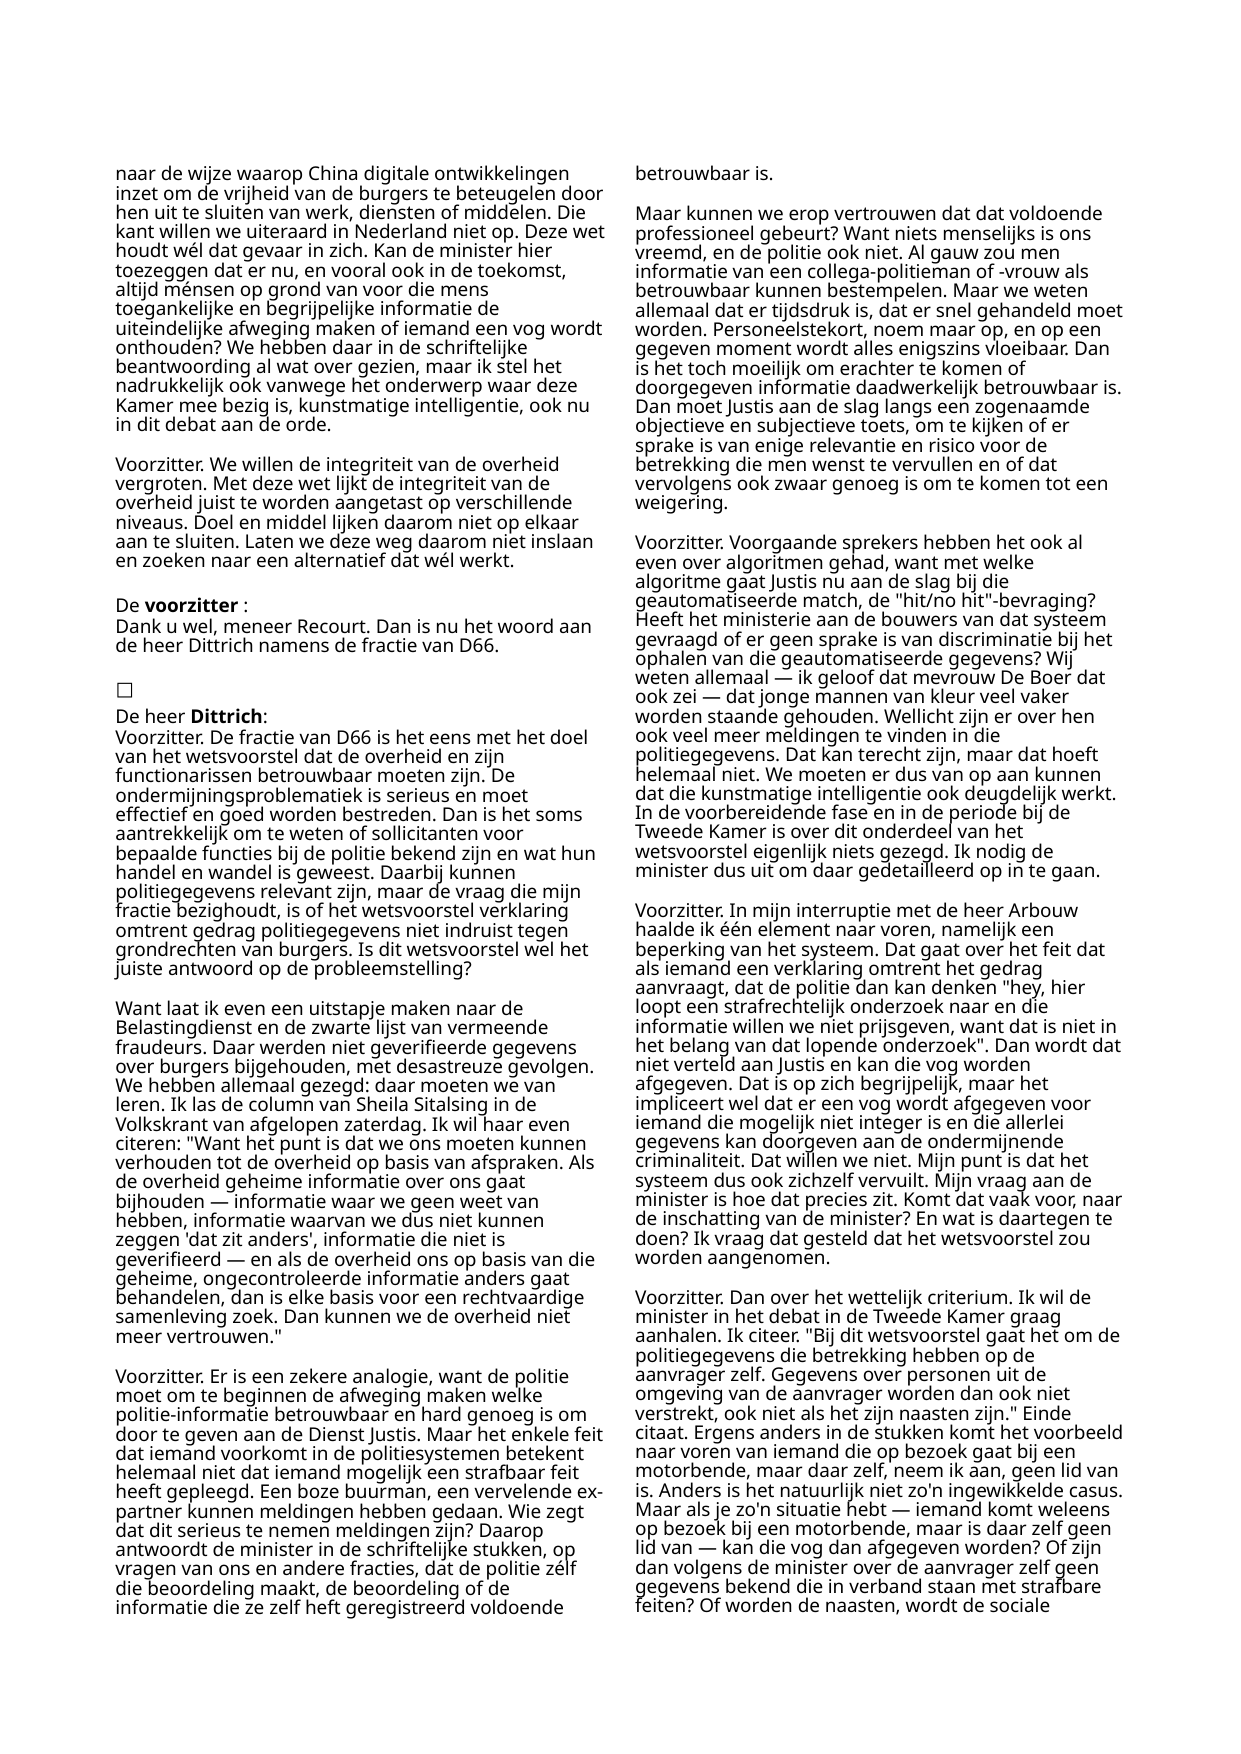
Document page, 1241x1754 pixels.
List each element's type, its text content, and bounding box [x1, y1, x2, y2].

text Voorzitter. Er is een zekere analogie, want de politie moet om te beginnen de afweging maken welke politie-informatie betrouwbaar en hard genoeg is om door te geven aan de Dienst Justis. Maar het enkele feit dat iemand voorkomt in de politiesystemen betekent helemaal niet dat iemand mogelijk een strafbaar feit heeft gepleegd. Een boze buurman, een vervelende ex-partner kunnen meldingen hebben gedaan. Wie zegt dat dit serieus te nemen meldingen zijn? Daarop antwoordt de minister in de schriftelijke stukken, op vragen van ons en andere fracties, dat de politie zélf die beoordeling maakt, de beoordeling of de informatie die ze zelf heft geregistreerd voldoende [115, 1368, 605, 1618]
text De heer Dittrich: [115, 703, 605, 729]
text Want laat ik even een uitstapje maken naar de Belastingdienst en de zwarte lijst van vermeende fraudeurs. Daar werden niet geverifieerde gegevens over burgers bijgehouden, met desastreuze gevolgen. We hebben allemaal gezegd: daar moeten we van leren. Ik las de column van Sheila Sitalsing in de Volkskrant van afgelopen zaterdag. Ik wil haar even citeren: "Want het punt is dat we ons moeten kunnen verhouden tot de overheid op basis van afspraken. Als de overheid geheime informatie over ons gaat bijhouden — informatie waar we geen weet van hebben, informatie waarvan we dus niet kunnen zeggen 'dat zit anders', informatie die niet is geverifieerd — en als de overheid ons op basis van die geheime, ongecontroleerde informatie anders gaat behandelen, dan is elke basis voor een rechtvaardige samenleving zoek. Dan kunnen we de overheid niet meer vertrouwen." [115, 1000, 605, 1347]
text Voorzitter. Voorgaande sprekers hebben het ook al even over algoritmen gehad, want met welke algoritme gaat Justis nu aan de slag bij die geautomatiseerde match, de "hit/no hit"-bevraging? Heeft het ministerie aan de bouwers van dat systeem gevraagd of er geen sprake is van discriminatie bij het ophalen van die geautomatiseerde gegevens? Wij weten allemaal — ik geloof dat mevrouw De Boer dat ook zei — dat jonge mannen van kleur veel vaker worden staande gehouden. Wellicht zijn er over hen ook veel meer meldingen te vinden in die politiegegevens. Dat kan terecht zijn, maar dat hoeft helemaal niet. We moeten er dus van op aan kunnen dat die kunstmatige intelligentie ook deugdelijk werkt. In de voorbereidende fase en in de periode bij de Tweede Kamer is over dit onderdeel van het wetsvoorstel eigenlijk niets gezegd. Ik nodig de minister dus uit om daar gedetailleerd op in te gaan. [635, 534, 1125, 881]
text betrouwbaar is. [635, 165, 1125, 184]
text naar de wijze waarop China digitale ontwikkelingen inzet om de vrijheid van de burgers te beteugelen door hen uit te sluiten van werk, diensten of middelen. Die kant willen we uiteraard in Nederland niet op. Deze wet houdt wél dat gevaar in zich. Kan de minister hier toezeggen dat er nu, en vooral ook in de toekomst, altijd ménsen op grond van voor die mens toegankelijke en begrijpelijke informatie de uiteindelijke afweging maken of iemand een vog wordt onthouden? We hebben daar in de schriftelijke beantwoording al wat over gezien, maar ik stel het nadrukkelijk ook vanwege het onderwerp waar deze Kamer mee bezig is, kunstmatige intelligentie, ook nu in dit debat aan de orde. [115, 165, 605, 435]
text ⬜ [115, 677, 605, 703]
text De voorzitter : [115, 592, 605, 618]
text Voorzitter. De fractie van D66 is het eens met het doel van het wetsvoorstel dat de overheid en zijn functionarissen betrouwbaar moeten zijn. De ondermijningsproblematiek is serieus en moet effectief en goed worden bestreden. Dan is het soms aantrekkelijk om te weten of sollicitanten voor bepaalde functies bij de politie bekend zijn en wat hun handel en wandel is geweest. Daarbij kunnen politiegegevens relevant zijn, maar de vraag die mijn fractie bezighoudt, is of het wetsvoorstel verklaring omtrent gedrag politiegegevens niet indruist tegen grondrechten van burgers. Is dit wetsvoorstel wel het juiste antwoord op de probleemstelling? [115, 729, 605, 979]
text Maar kunnen we erop vertrouwen dat dat voldoende professioneel gebeurt? Want niets menselijks is ons vreemd, en de politie ook niet. Al gauw zou men informatie van een collega-politieman of -vrouw als betrouwbaar kunnen bestempelen. Maar we weten allemaal dat er tijdsdruk is, dat er snel gehandeld moet worden. Personeelstekort, noem maar op, en op een gegeven moment wordt alles enigszins vloeibaar. Dan is het toch moeilijk om erachter te komen of doorgegeven informatie daadwerkelijk betrouwbaar is. Dan moet Justis aan de slag langs een zogenaamde objectieve en subjectieve toets, om te kijken of er sprake is van enige relevantie en risico voor de betrekking die men wenst te vervullen en of dat vervolgens ook zwaar genoeg is om te komen tot een weigering. [635, 205, 1125, 514]
text Voorzitter. In mijn interruptie met de heer Arbouw haalde ik één element naar voren, namelijk een beperking van het systeem. Dat gaat over het feit dat als iemand een verklaring omtrent het gedrag aanvraagt, dat de politie dan kan denken "hey, hier loopt een strafrechtelijk onderzoek naar en die informatie willen we niet prijsgeven, want dat is niet in het belang van dat lopende onderzoek". Dan wordt dat niet verteld aan Justis en kan die vog worden afgegeven. Dat is op zich begrijpelijk, maar het impliceert wel dat er een vog wordt afgegeven voor iemand die mogelijk niet integer is en die allerlei gegevens kan doorgeven aan de ondermijnende criminaliteit. Dat willen we niet. Mijn punt is dat het systeem dus ook zichzelf vervuilt. Mijn vraag aan de minister is hoe dat precies zit. Komt dat vaak voor, naar de inschatting van de minister? En wat is daartegen te doen? Ik vraag dat gesteld dat het wetsvoorstel zou worden aangenomen. [635, 902, 1125, 1268]
text Voorzitter. Dan over het wettelijk criterium. Ik wil de minister in het debat in de Tweede Kamer graag aanhalen. Ik citeer. "Bij dit wetsvoorstel gaat het om de politiegegevens die betrekking hebben op de aanvrager zelf. Gegevens over personen uit de omgeving van de aanvrager worden dan ook niet verstrekt, ook niet als het zijn naasten zijn." Einde citaat. Ergens anders in de stukken komt het voorbeeld naar voren van iemand die op bezoek gaat bij een motorbende, maar daar zelf, neem ik aan, geen lid van is. Anders is het natuurlijk niet zo'n ingewikkelde casus. Maar als je zo'n situatie hebt — iemand komt weleens op bezoek bij een motorbende, maar is daar zelf geen lid van — kan die vog dan afgegeven worden? Of zijn dan volgens de minister over de aanvrager zelf geen gegevens bekend die in verband staan met strafbare feiten? Of worden de naasten, wordt de sociale [635, 1289, 1125, 1616]
text Voorzitter. We willen de integriteit van de overheid vergroten. Met deze wet lijkt de integriteit van de overheid juist te worden aangetast op verschillende niveaus. Doel en middel lijken daarom niet op elkaar aan te sluiten. Laten we deze weg daarom niet inslaan en zoeken naar een alternatief dat wél werkt. [115, 456, 605, 571]
text Dank u wel, meneer Recourt. Dan is nu het woord aan de heer Dittrich namens de fractie van D66. [115, 618, 605, 657]
